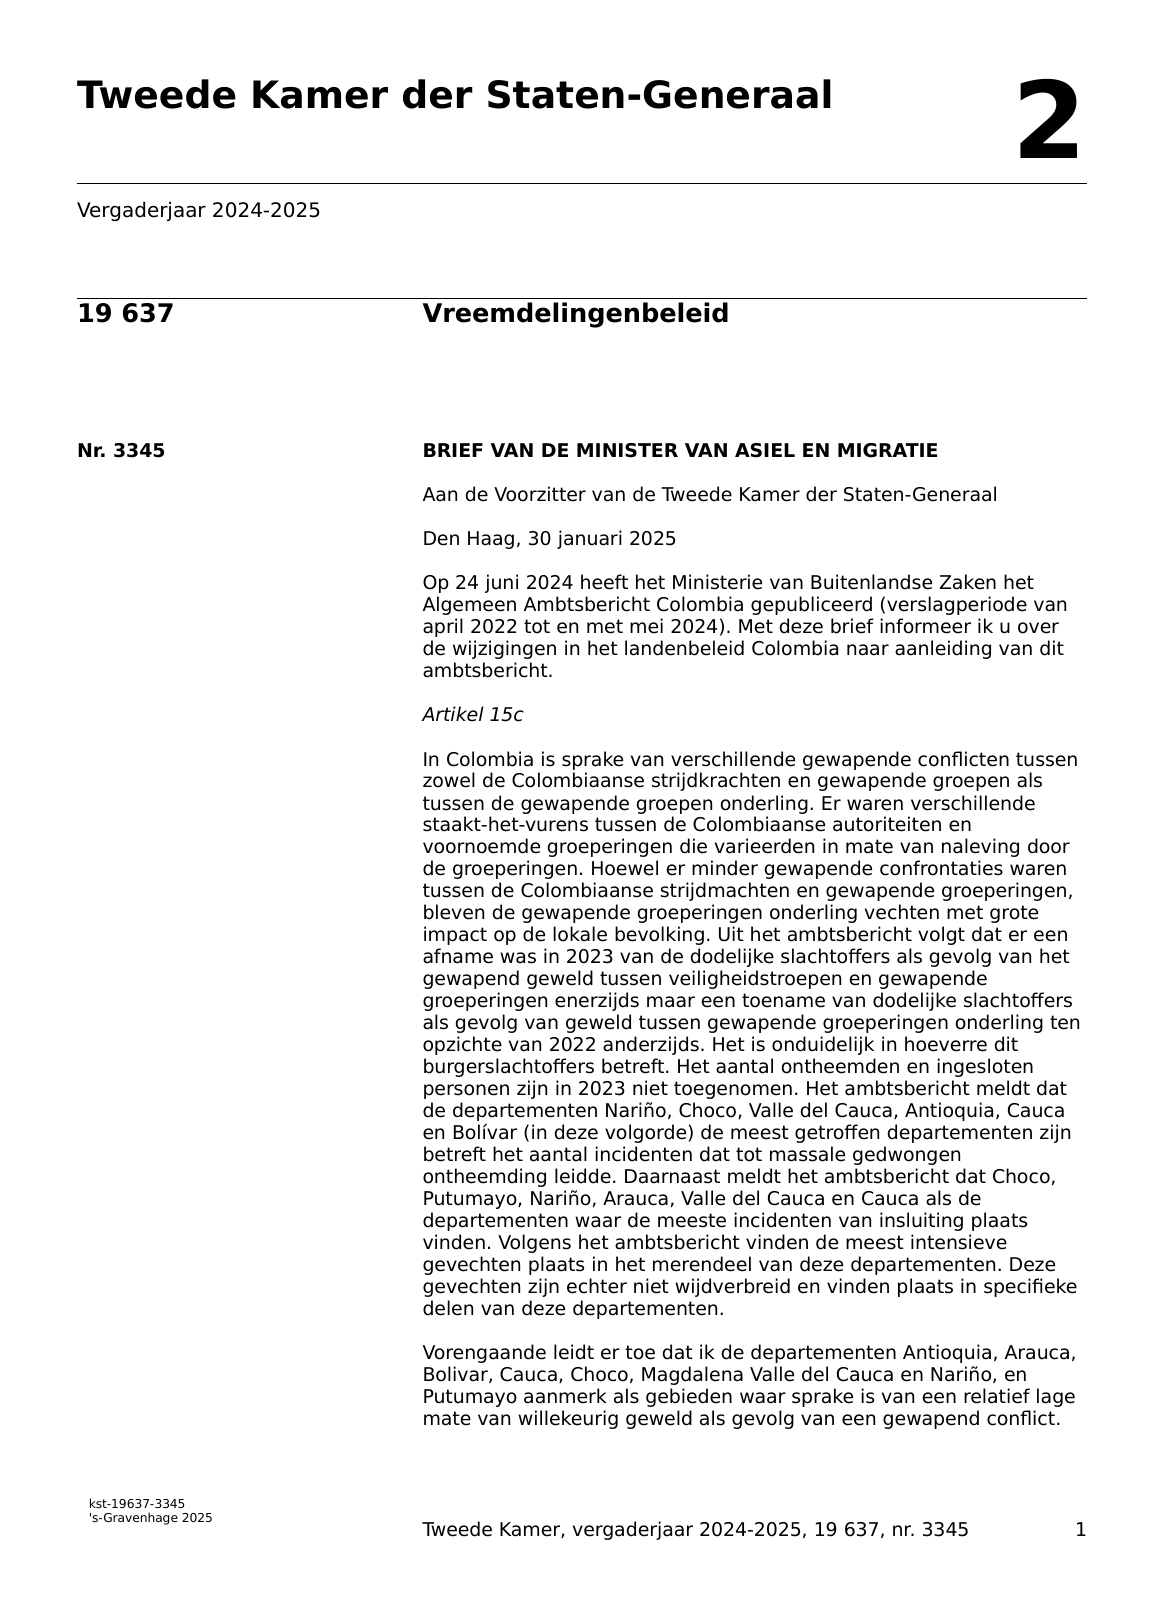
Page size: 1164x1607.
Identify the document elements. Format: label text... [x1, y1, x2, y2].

table_header Tweede Kamer der Staten-Generaal [77, 59, 886, 183]
text Den Haag, 30 januari 2025 [422, 528, 1087, 550]
text Aan de Voorzitter van de Tweede Kamer der Staten-Generaal [422, 484, 1087, 506]
text Op 24 juni 2024 heeft het Ministerie van Buitenlandse Zaken het Algemeen Ambtsbericht Colombia gepubliceerd (verslagperiode van april 2022 tot en met mei 2024). Met deze brief informeer ik u over de wijzigingen in het landenbeleid Colombia naar aanleiding van dit ambtsbericht. [422, 572, 1087, 682]
text In Colombia is sprake van verschillende gewapende conflicten tussen zowel de Colombiaanse strijdkrachten en gewapende groepen als tussen de gewapende groepen onderling. Er waren verschillende staakt-het-vurens tussen de Colombiaanse autoriteiten en voornoemde groeperingen die varieerden in mate van naleving door de groeperingen. Hoewel er minder gewapende confrontaties waren tussen de Colombiaanse strijdmachten en gewapende groeperingen, bleven de gewapende groeperingen onderling vechten met grote impact op de lokale bevolking. Uit het ambtsbericht volgt dat er een afname was in 2023 van de dodelijke slachtoffers als gevolg van het gewapend geweld tussen veiligheidstroepen en gewapende groeperingen enerzijds maar een toename van dodelijke slachtoffers als gevolg van geweld tussen gewapende groeperingen onderling ten opzichte van 2022 anderzijds. Het is onduidelijk in hoeverre dit burgerslachtoffers betreft. Het aantal ontheemden en ingesloten personen zijn in 2023 niet toegenomen. Het ambtsbericht meldt dat de departementen Nariño, Choco, Valle del Cauca, Antioquia, Cauca en Bolívar (in deze volgorde) de meest getroffen departementen zijn betreft het aantal incidenten dat tot massale gedwongen ontheemding leidde. Daarnaast meldt het ambtsbericht dat Choco, Putumayo, Nariño, Arauca, Valle del Cauca en Cauca als de departementen waar de meeste incidenten van insluiting plaats vinden. Volgens het ambtsbericht vinden de meest intensieve gevechten plaats in het merendeel van deze departementen. Deze gevechten zijn echter niet wijdverbreid en vinden plaats in specifieke delen van deze departementen. [422, 748, 1087, 1320]
text Vorengaande leidt er toe dat ik de departementen Antioquia, Arauca, Bolivar, Cauca, Choco, Magdalena Valle del Cauca en Nariño, en Putumayo aanmerk als gebieden waar sprake is van een relatief lage mate van willekeurig geweld als gevolg van een gewapend conflict. [422, 1342, 1087, 1430]
text 's-Gravenhage 2025 [88, 1511, 323, 1525]
subtitle Artikel 15c [422, 704, 1087, 726]
table_cell Vergaderjaar 2024-2025 [77, 184, 1087, 298]
subtitle Nr. 3345 BRIEF VAN DE MINISTER VAN ASIEL EN MIGRATIE [77, 440, 1087, 462]
text kst-19637-3345 [88, 1497, 323, 1511]
subtitle 19 637 Vreemdelingenbeleid [77, 299, 1087, 329]
table_header 2 [886, 59, 1087, 183]
